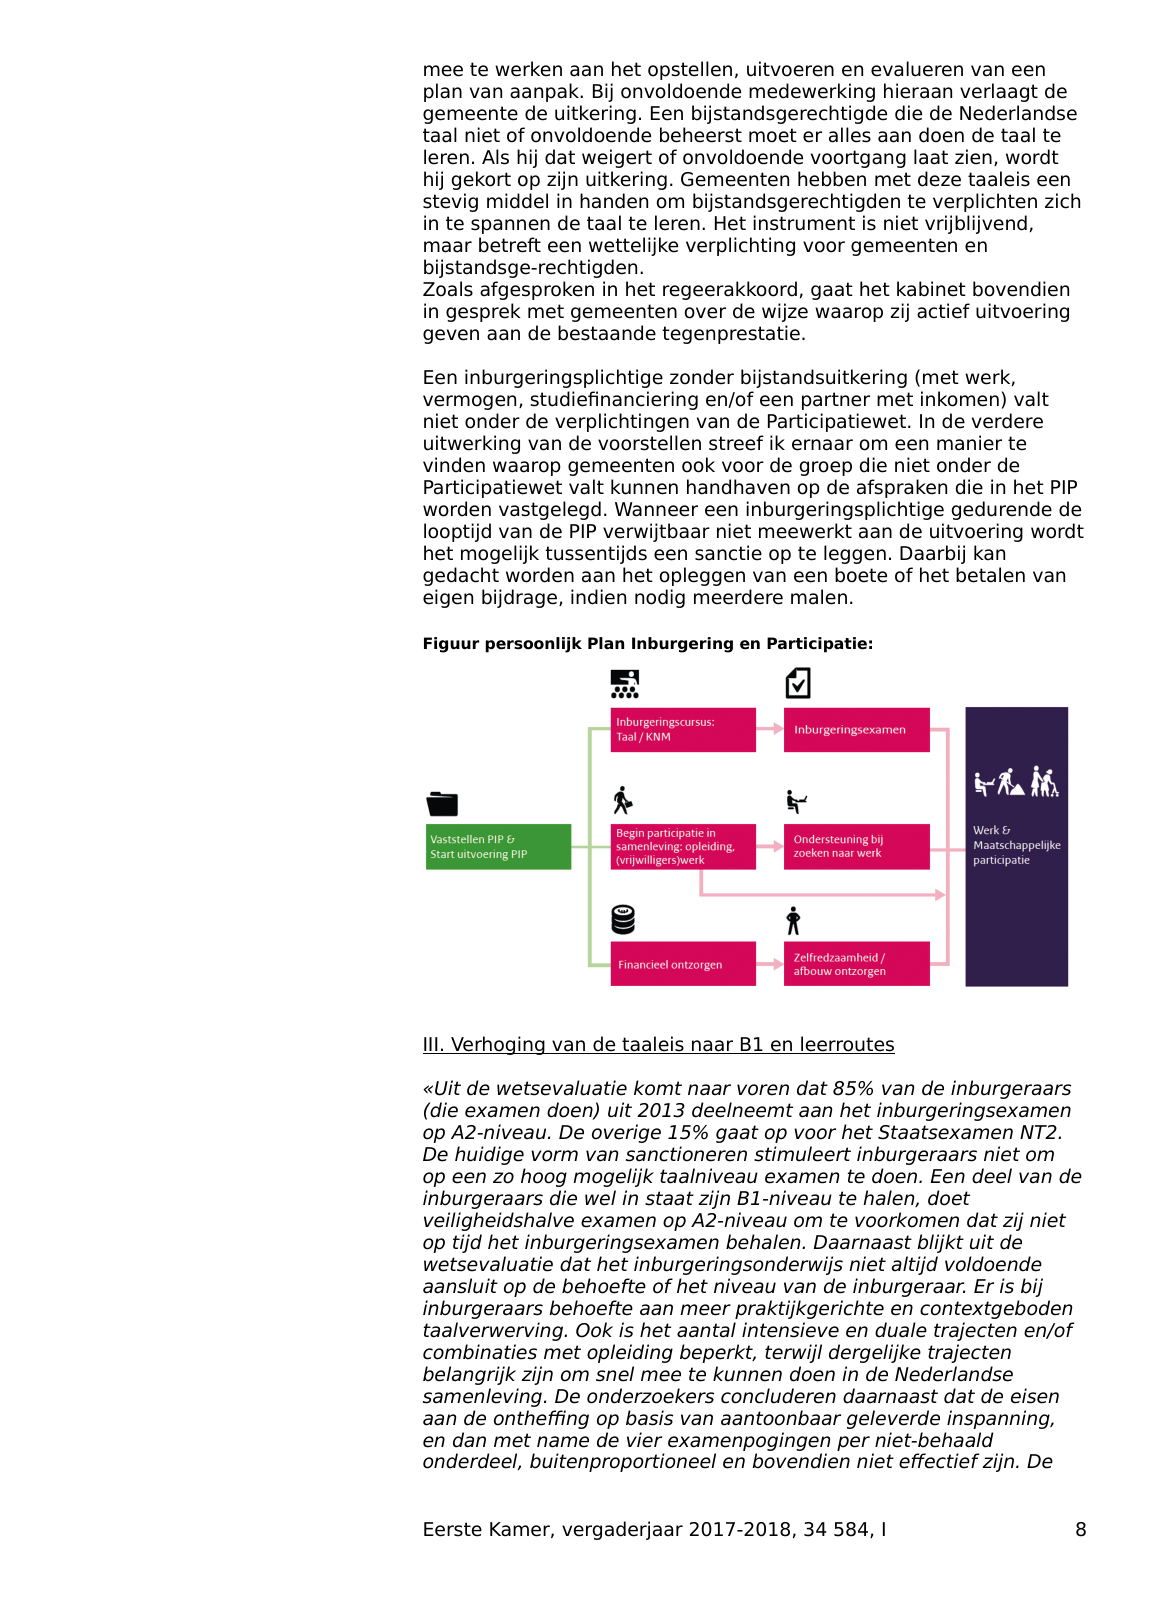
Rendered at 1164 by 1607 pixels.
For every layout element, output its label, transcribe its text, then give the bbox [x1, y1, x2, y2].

text Figuur persoonlijk Plan Inburgering en Participatie: [422, 635, 1072, 653]
text Zoals afgesproken in het regeerakkoord, gaat het kabinet bovendien in gesprek met gemeenten over de wijze waarop zij actief uitvoering geven aan de bestaande tegenprestatie. [422, 279, 1087, 345]
text «Uit de wetsevaluatie komt naar voren dat 85% van de inburgeraars (die examen doen) uit 2013 deelneemt aan het inburgeringsexamen op A2-niveau. De overige 15% gaat op voor het Staatsexamen NT2. De huidige vorm van sanctioneren stimuleert inburgeraars niet om op een zo hoog mogelijk taalniveau examen te doen. Een deel van de inburgeraars die wel in staat zijn B1-niveau te halen, doet veiligheidshalve examen op A2-niveau om te voorkomen dat zij niet op tijd het inburgeringsexamen behalen. Daarnaast blijkt uit de wetsevaluatie dat het inburgeringsonderwijs niet altijd voldoende aansluit op de behoefte of het niveau van de inburgeraar. Er is bij inburgeraars behoefte aan meer praktijkgerichte en contextgeboden taalverwerving. Ook is het aantal intensieve en duale trajecten en/of combinaties met opleiding beperkt, terwijl dergelijke trajecten belangrijk zijn om snel mee te kunnen doen in de Nederlandse samenleving. De onderzoekers concluderen daarnaast dat de eisen aan de ontheffing op basis van aantoonbaar geleverde inspanning, en dan met name de vier examenpogingen per niet-behaald onderdeel, buitenproportioneel en bovendien niet effectief zijn. De [422, 1078, 1087, 1473]
text Een inburgeringsplichtige zonder bijstandsuitkering (met werk, vermogen, studiefinanciering en/of een partner met inkomen) valt niet onder de verplichtingen van de Participatiewet. In de verdere uitwerking van de voorstellen streef ik ernaar om een manier te vinden waarop gemeenten ook voor de groep die niet onder de Participatiewet valt kunnen handhaven op de afspraken die in het PIP worden vastgelegd. Wanneer een inburgeringsplichtige gedurende de looptijd van de PIP verwijtbaar niet meewerkt aan de uitvoering wordt het mogelijk tussentijds een sanctie op te leggen. Daarbij kan gedacht worden aan het opleggen van een boete of het betalen van eigen bijdrage, indien nodig meerdere malen. [422, 367, 1087, 609]
subtitle III. Verhoging van de taaleis naar B1 en leerroutes [422, 1034, 1087, 1056]
text mee te werken aan het opstellen, uitvoeren en evalueren van een plan van aanpak. Bij onvoldoende medewerking hieraan verlaagt de gemeente de uitkering. Een bijstandsgerechtigde die de Nederlandse taal niet of onvoldoende beheerst moet er alles aan doen de taal te leren. Als hij dat weigert of onvoldoende voortgang laat zien, wordt hij gekort op zijn uitkering. Gemeenten hebben met deze taaleis een stevig middel in handen om bijstandsgerechtigden te verplichten zich in te spannen de taal te leren. Het instrument is niet vrijblijvend, maar betreft een wettelijke verplichting voor gemeenten en bijstandsge-rechtigden. [422, 59, 1087, 279]
picture [422, 664, 1072, 990]
